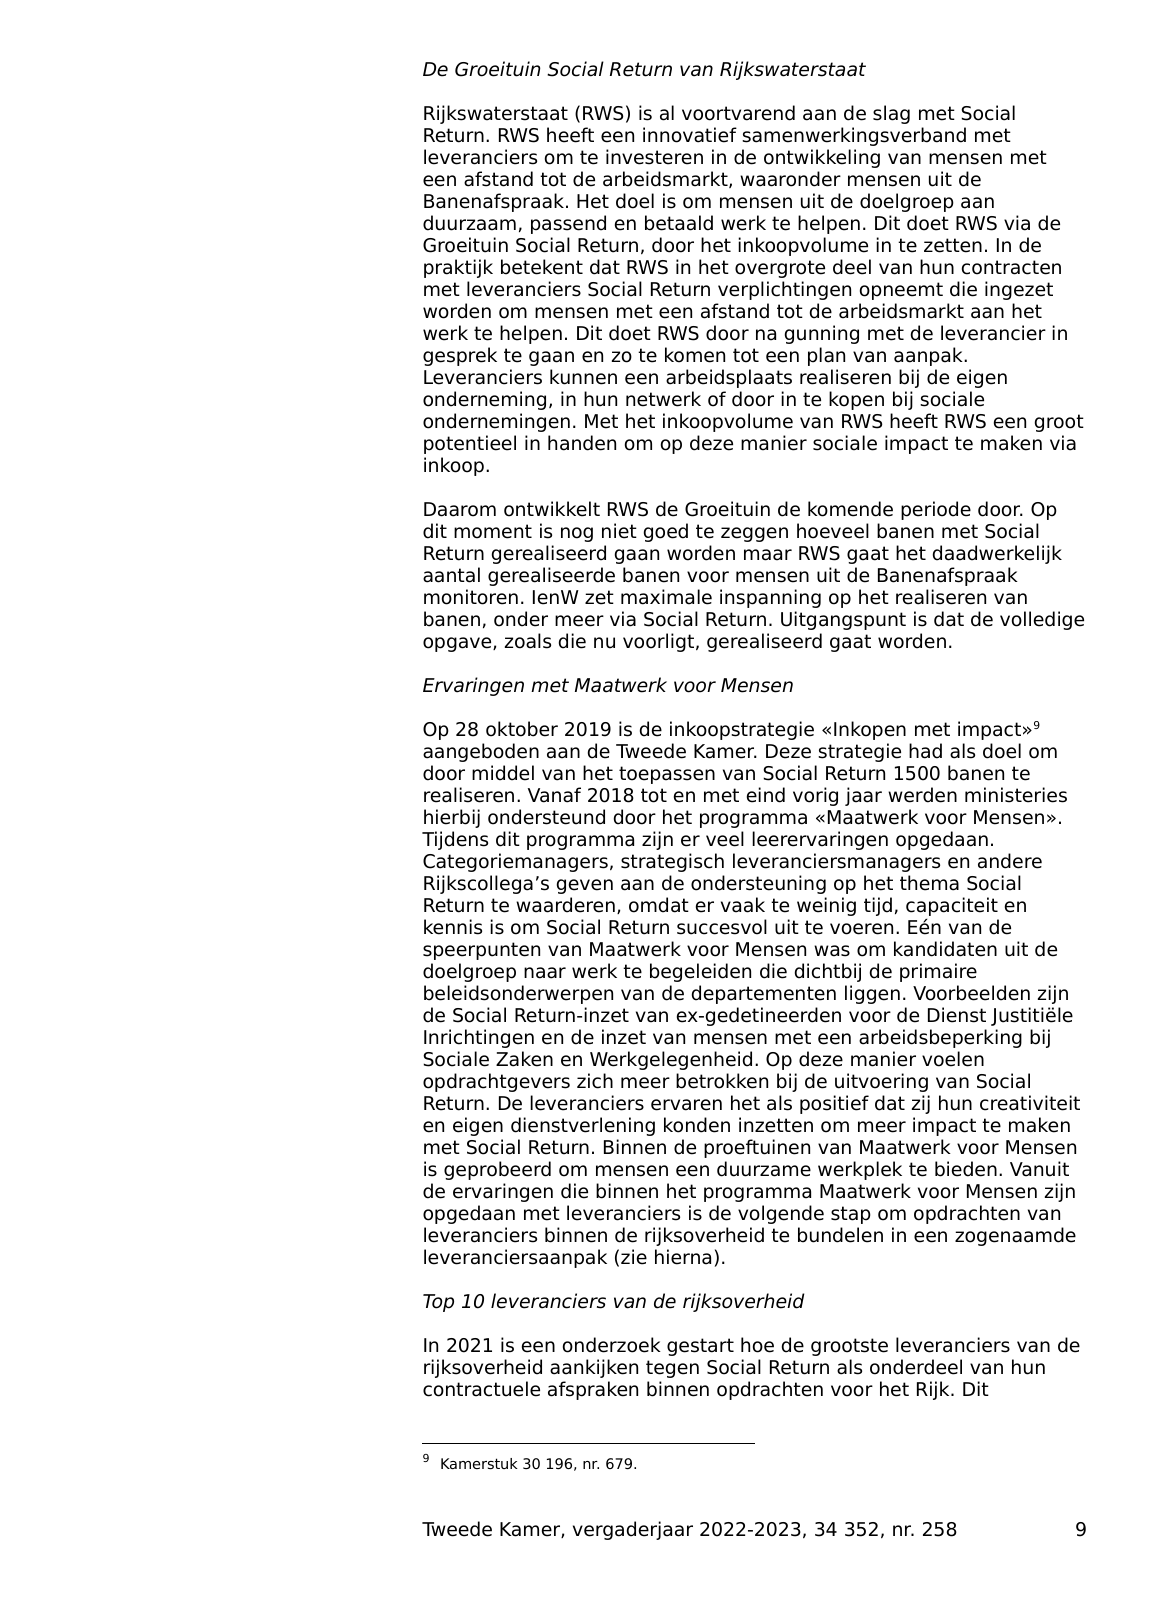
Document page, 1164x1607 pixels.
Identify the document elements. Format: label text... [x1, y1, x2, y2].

subtitle Top 10 leveranciers van de rijksoverheid [422, 1291, 1087, 1313]
text Op 28 oktober 2019 is de inkoopstrategie «Inkopen met impact» aangeboden aan de Tweede Kamer. Deze strategie had als doel om door middel van het toepassen van Social Return 1500 banen te realiseren. Vanaf 2018 tot en met eind vorig jaar werden ministeries hierbij ondersteund door het programma «Maatwerk voor Mensen». Tijdens dit programma zijn er veel leerervaringen opgedaan. Categoriemanagers, strategisch leveranciersmanagers en andere Rijkscollega’s geven aan de ondersteuning op het thema Social Return te waarderen, omdat er vaak te weinig tijd, capaciteit en kennis is om Social Return succesvol uit te voeren. Eén van de speerpunten van Maatwerk voor Mensen was om kandidaten uit de doelgroep naar werk te begeleiden die dichtbij de primaire beleidsonderwerpen van de departementen liggen. Voorbeelden zijn de Social Return-inzet van ex-gedetineerden voor de Dienst Justitiële Inrichtingen en de inzet van mensen met een arbeidsbeperking bij Sociale Zaken en Werkgelegenheid. Op deze manier voelen opdrachtgevers zich meer betrokken bij de uitvoering van Social Return. De leveranciers ervaren het als positief dat zij hun creativiteit en eigen dienstverlening konden inzetten om meer impact te maken met Social Return. Binnen de proeftuinen van Maatwerk voor Mensen is geprobeerd om mensen een duurzame werkplek te bieden. Vanuit de ervaringen die binnen het programma Maatwerk voor Mensen zijn opgedaan met leveranciers is de volgende stap om opdrachten van leveranciers binnen de rijksoverheid te bundelen in een zogenaamde leveranciersaanpak (zie hierna). [422, 719, 1087, 1269]
text Kamerstuk 30 196, nr. 679. [422, 1452, 1087, 1474]
text Daarom ontwikkelt RWS de Groeituin de komende periode door. Op dit moment is nog niet goed te zeggen hoeveel banen met Social Return gerealiseerd gaan worden maar RWS gaat het daadwerkelijk aantal gerealiseerde banen voor mensen uit de Banenafspraak monitoren. IenW zet maximale inspanning op het realiseren van banen, onder meer via Social Return. Uitgangspunt is dat de volledige opgave, zoals die nu voorligt, gerealiseerd gaat worden. [422, 499, 1087, 653]
subtitle De Groeituin Social Return van Rijkswaterstaat [422, 59, 1087, 81]
text In 2021 is een onderzoek gestart hoe de grootste leveranciers van de rijksoverheid aankijken tegen Social Return als onderdeel van hun contractuele afspraken binnen opdrachten voor het Rijk. Dit [422, 1335, 1087, 1401]
subtitle Ervaringen met Maatwerk voor Mensen [422, 675, 1087, 697]
text Rijkswaterstaat (RWS) is al voortvarend aan de slag met Social Return. RWS heeft een innovatief samenwerkingsverband met leveranciers om te investeren in de ontwikkeling van mensen met een afstand tot de arbeidsmarkt, waaronder mensen uit de Banenafspraak. Het doel is om mensen uit de doelgroep aan duurzaam, passend en betaald werk te helpen. Dit doet RWS via de Groeituin Social Return, door het inkoopvolume in te zetten. In de praktijk betekent dat RWS in het overgrote deel van hun contracten met leveranciers Social Return verplichtingen opneemt die ingezet worden om mensen met een afstand tot de arbeidsmarkt aan het werk te helpen. Dit doet RWS door na gunning met de leverancier in gesprek te gaan en zo te komen tot een plan van aanpak. Leveranciers kunnen een arbeidsplaats realiseren bij de eigen onderneming, in hun netwerk of door in te kopen bij sociale ondernemingen. Met het inkoopvolume van RWS heeft RWS een groot potentieel in handen om op deze manier sociale impact te maken via inkoop. [422, 103, 1087, 477]
